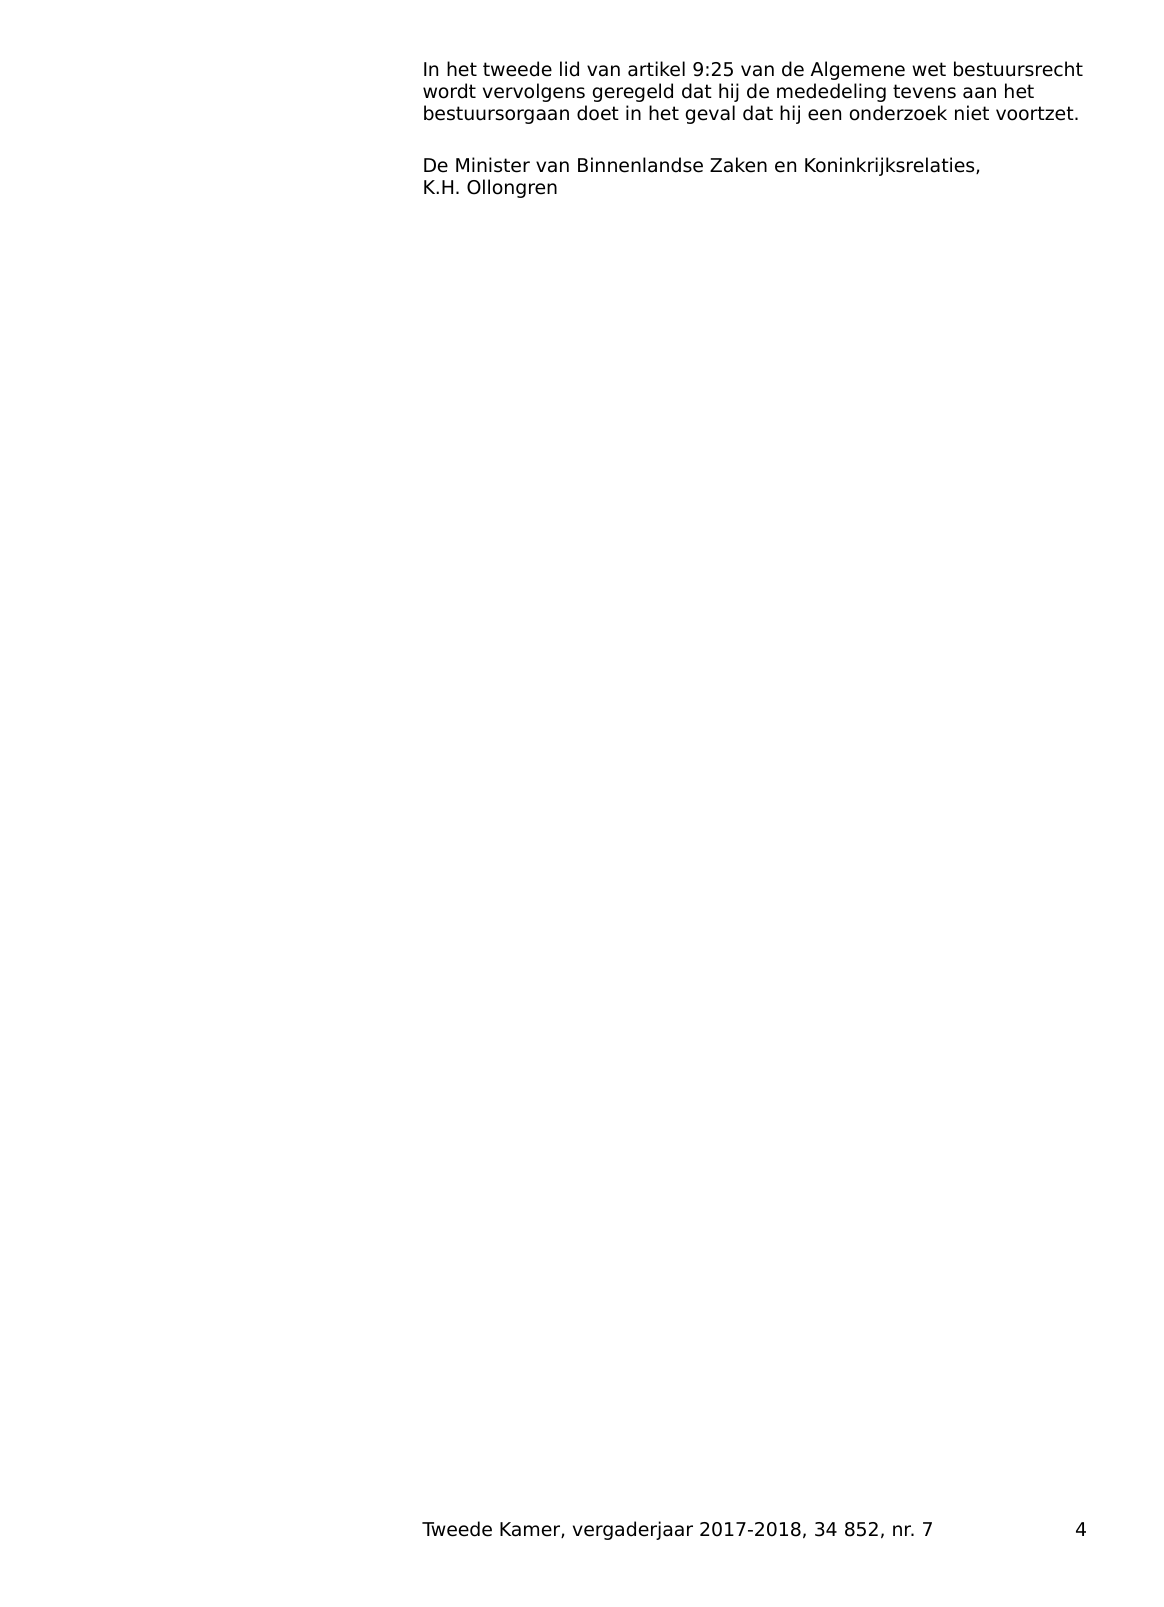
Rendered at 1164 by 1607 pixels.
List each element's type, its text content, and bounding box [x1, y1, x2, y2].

text In het tweede lid van artikel 9:25 van de Algemene wet bestuursrecht wordt vervolgens geregeld dat hij de mededeling tevens aan het bestuursorgaan doet in het geval dat hij een onderzoek niet voortzet. [422, 59, 1087, 125]
text De Minister van Binnenlandse Zaken en Koninkrijksrelaties, K.H. Ollongren [422, 155, 1087, 199]
